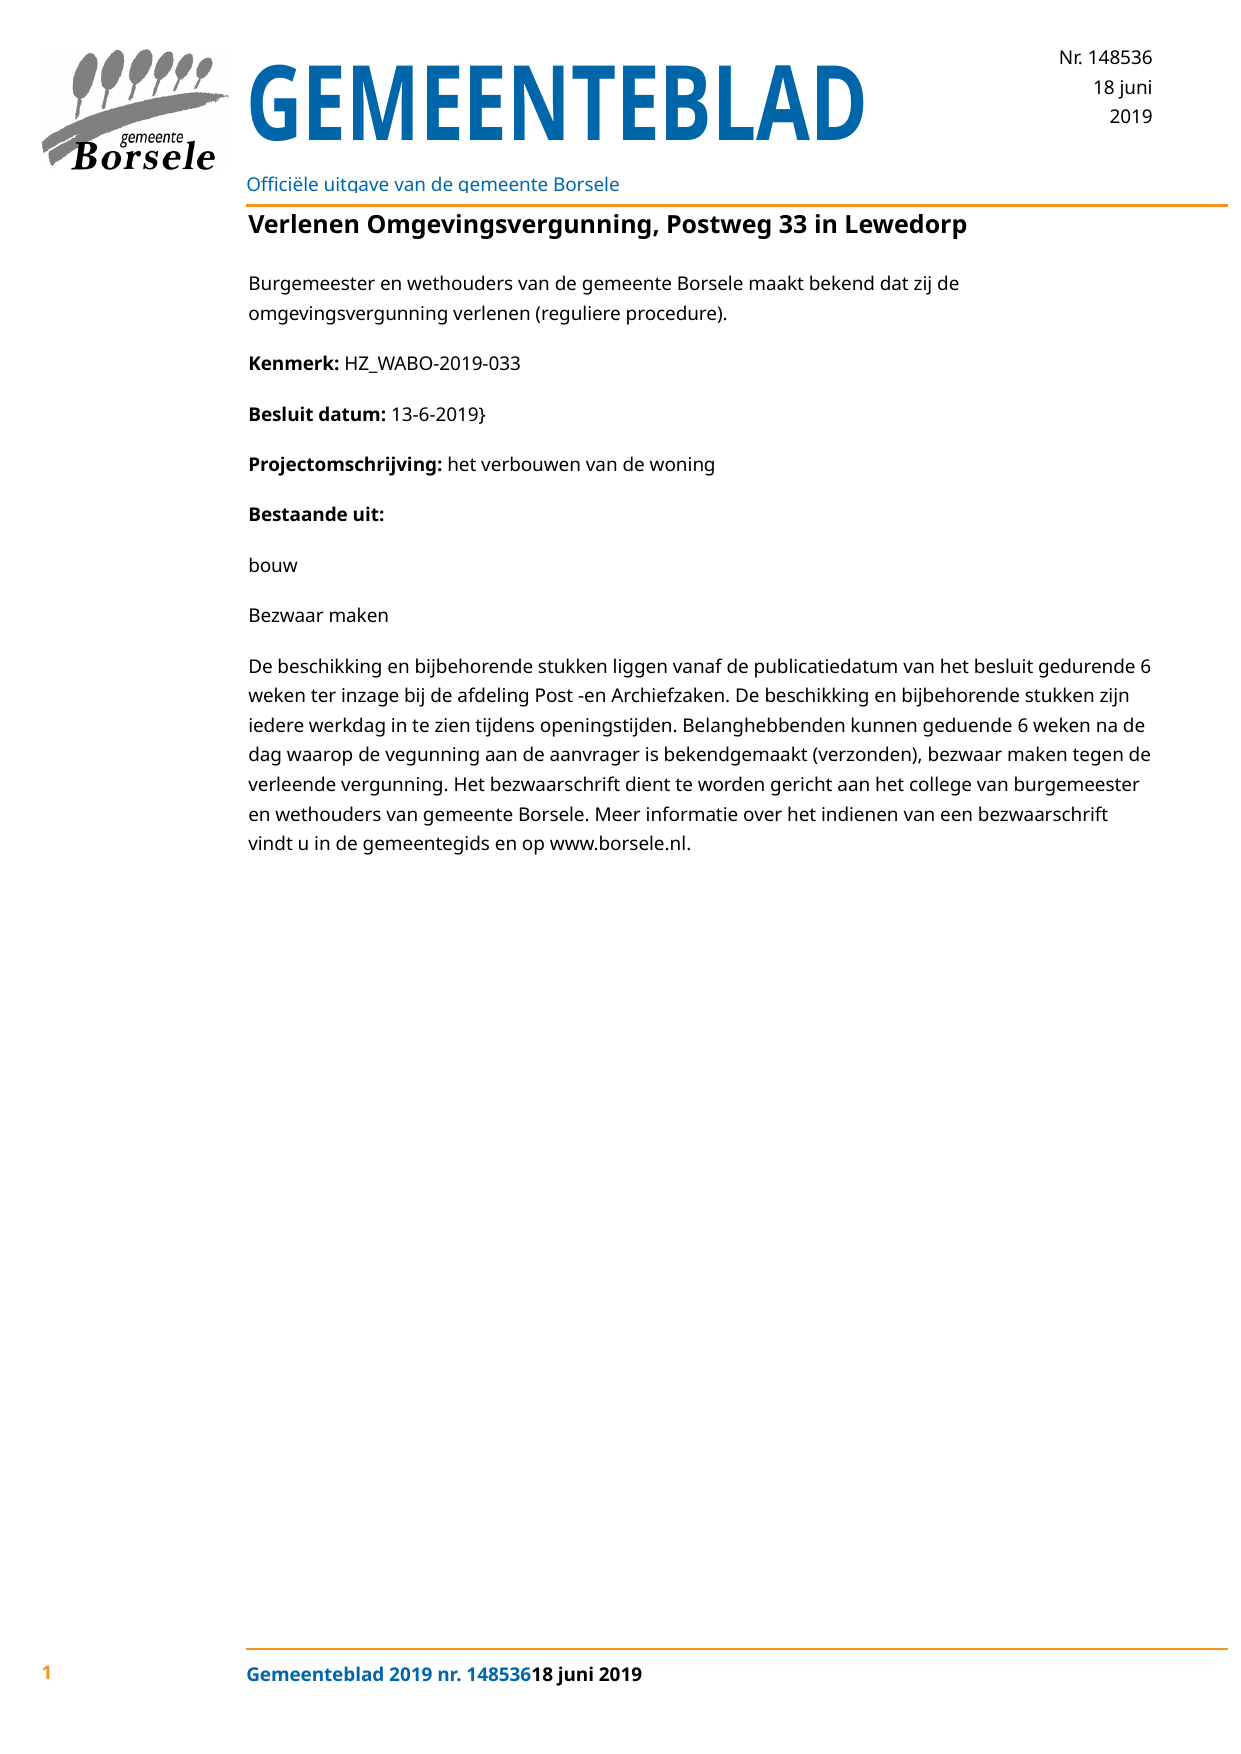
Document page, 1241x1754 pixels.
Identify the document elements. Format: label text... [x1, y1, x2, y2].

text bouw [248, 552, 1152, 578]
text Kenmerk: HZ_WABO-2019-033 [248, 350, 1152, 376]
picture [41, 47, 231, 172]
text De beschikking en bijbehorende stukken liggen vanaf de publicatiedatum van het besluit gedurende 6 weken ter inzage bij de afdeling Post -en Archiefzaken. De beschikking en bijbehorende stukken zijn iedere werkdag in te zien tijdens openingstijden. Belanghebbenden kunnen geduende 6 weken na de dag waarop de vegunning aan de aanvrager is bekendgemaakt (verzonden), bezwaar maken tegen de verleende vergunning. Het bezwaarschrift dient te worden gericht aan het college van burgemeester en wethouders van gemeente Borsele. Meer informatie over het indienen van een bezwaarschrift vindt u in de gemeentegids en op www.borsele.nl. [248, 653, 1152, 856]
text Burgemeester en wethouders van de gemeente Borsele maakt bekend dat zij de omgevingsvergunning verlenen (reguliere procedure). [248, 270, 1152, 326]
text Projectomschrijving: het verbouwen van de woning [248, 451, 1152, 477]
text Bestaande uit: [248, 502, 1152, 527]
text Besluit datum: 13-6-2019} [248, 401, 1152, 426]
text Bezwaar maken [248, 602, 1152, 628]
text Verlenen Omgevingsvergunning, Postweg 33 in Lewedorp [248, 207, 1152, 241]
